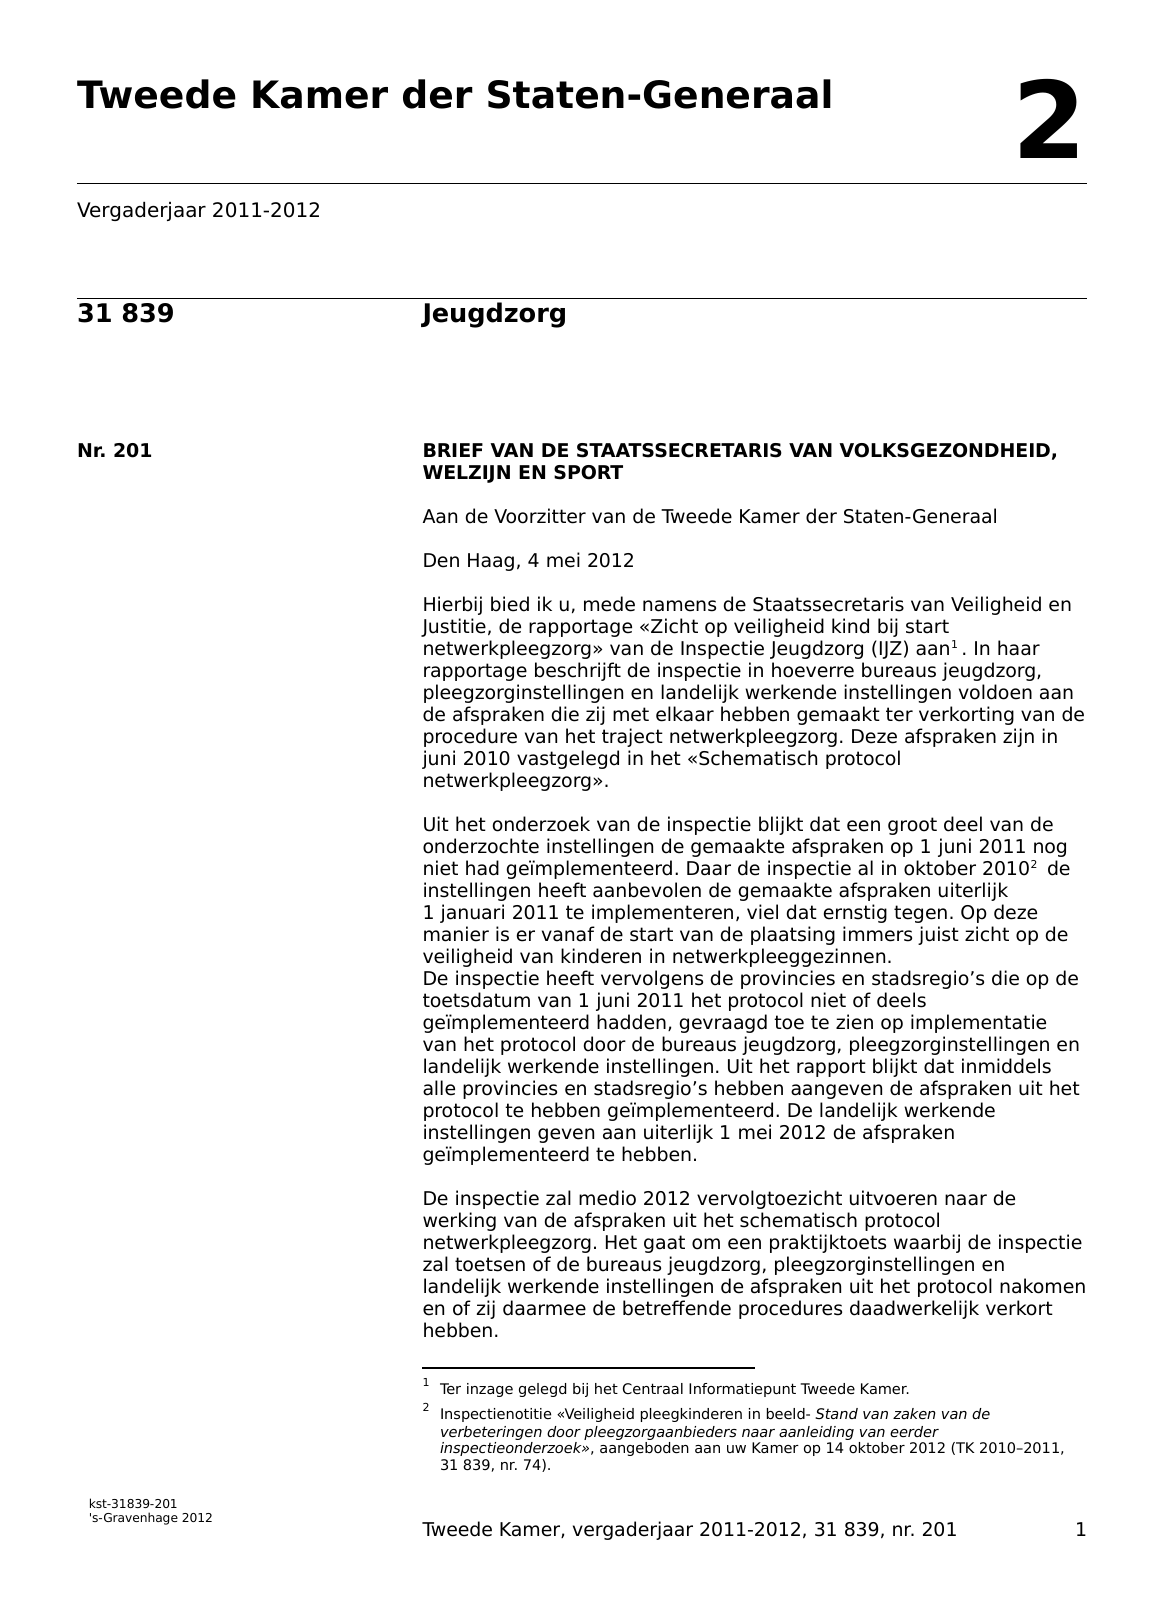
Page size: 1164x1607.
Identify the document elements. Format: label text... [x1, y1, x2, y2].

table_header 2 [886, 59, 1087, 183]
subtitle 31 839 Jeugdzorg [77, 299, 1087, 329]
text Hierbij bied ik u, mede namens de Staatssecretaris van Veiligheid en Justitie, de rapportage «Zicht op veiligheid kind bij start netwerkpleegzorg» van de Inspectie Jeugdzorg (IJZ) aan. In haar rapportage beschrijft de inspectie in hoeverre bureaus jeugdzorg, pleegzorginstellingen en landelijk werkende instellingen voldoen aan de afspraken die zij met elkaar hebben gemaakt ter verkorting van de procedure van het traject netwerkpleegzorg. Deze afspraken zijn in juni 2010 vastgelegd in het «Schematisch protocol netwerkpleegzorg». [422, 594, 1087, 792]
text Aan de Voorzitter van de Tweede Kamer der Staten-Generaal [422, 506, 1087, 528]
text Inspectienotitie «Veiligheid pleegkinderen in beeld- Stand van zaken van de verbeteringen door pleegzorgaanbieders naar aanleiding van eerder inspectieonderzoek», aangeboden aan uw Kamer op 14 oktober 2012 (TK 2010–2011, 31 839, nr. 74). [422, 1402, 1087, 1474]
table_cell Vergaderjaar 2011-2012 [77, 184, 1087, 298]
text Ter inzage gelegd bij het Centraal Informatiepunt Tweede Kamer. [422, 1377, 1087, 1399]
text De inspectie heeft vervolgens de provincies en stadsregio’s die op de toetsdatum van 1 juni 2011 het protocol niet of deels geïmplementeerd hadden, gevraagd toe te zien op implementatie van het protocol door de bureaus jeugdzorg, pleegzorginstellingen en landelijk werkende instellingen. Uit het rapport blijkt dat inmiddels alle provincies en stadsregio’s hebben aangeven de afspraken uit het protocol te hebben geïmplementeerd. De landelijk werkende instellingen geven aan uiterlijk 1 mei 2012 de afspraken geïmplementeerd te hebben. [422, 968, 1087, 1166]
text 's-Gravenhage 2012 [88, 1511, 323, 1525]
table_header Tweede Kamer der Staten-Generaal [77, 59, 886, 183]
subtitle Nr. 201 BRIEF VAN DE STAATSSECRETARIS VAN VOLKSGEZONDHEID, WELZIJN EN SPORT [77, 440, 1087, 484]
text Uit het onderzoek van de inspectie blijkt dat een groot deel van de onderzochte instellingen de gemaakte afspraken op 1 juni 2011 nog niet had geïmplementeerd. Daar de inspectie al in oktober 2010 de instellingen heeft aanbevolen de gemaakte afspraken uiterlijk 1 januari 2011 te implementeren, viel dat ernstig tegen. Op deze manier is er vanaf de start van de plaatsing immers juist zicht op de veiligheid van kinderen in netwerkpleeggezinnen. [422, 814, 1087, 968]
text kst-31839-201 [88, 1497, 323, 1511]
text Den Haag, 4 mei 2012 [422, 550, 1087, 572]
text De inspectie zal medio 2012 vervolgtoezicht uitvoeren naar de werking van de afspraken uit het schematisch protocol netwerkpleegzorg. Het gaat om een praktijktoets waarbij de inspectie zal toetsen of de bureaus jeugdzorg, pleegzorginstellingen en landelijk werkende instellingen de afspraken uit het protocol nakomen en of zij daarmee de betreffende procedures daadwerkelijk verkort hebben. [422, 1188, 1087, 1342]
